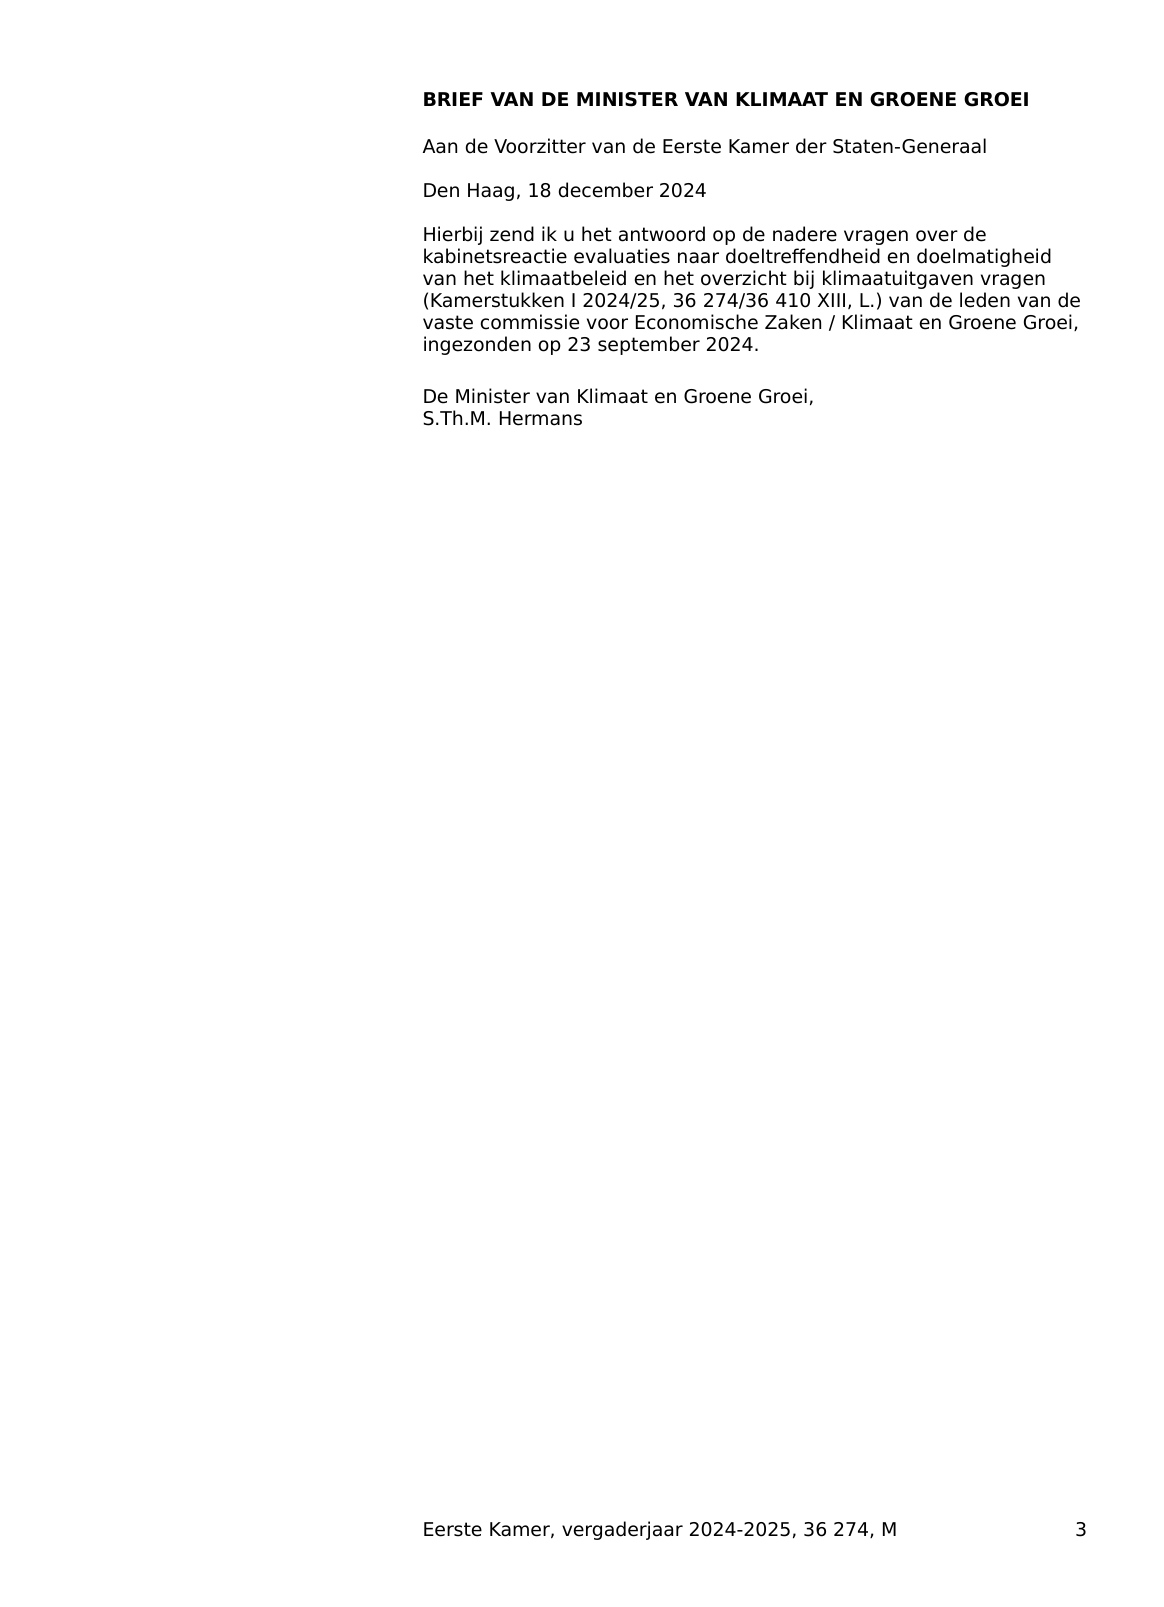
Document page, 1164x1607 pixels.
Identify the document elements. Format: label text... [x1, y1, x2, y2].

subtitle BRIEF VAN DE MINISTER VAN KLIMAAT EN GROENE GROEI [422, 89, 1087, 111]
text Den Haag, 18 december 2024 [422, 180, 1087, 202]
text Hierbij zend ik u het antwoord op de nadere vragen over de kabinetsreactie evaluaties naar doeltreffendheid en doelmatigheid van het klimaatbeleid en het overzicht bij klimaatuitgaven vragen (Kamerstukken I 2024/25, 36 274/36 410 XIII, L.) van de leden van de vaste commissie voor Economische Zaken / Klimaat en Groene Groei, ingezonden op 23 september 2024. [422, 224, 1087, 356]
text De Minister van Klimaat en Groene Groei, S.Th.M. Hermans [422, 386, 1087, 430]
text Aan de Voorzitter van de Eerste Kamer der Staten-Generaal [422, 136, 1087, 158]
